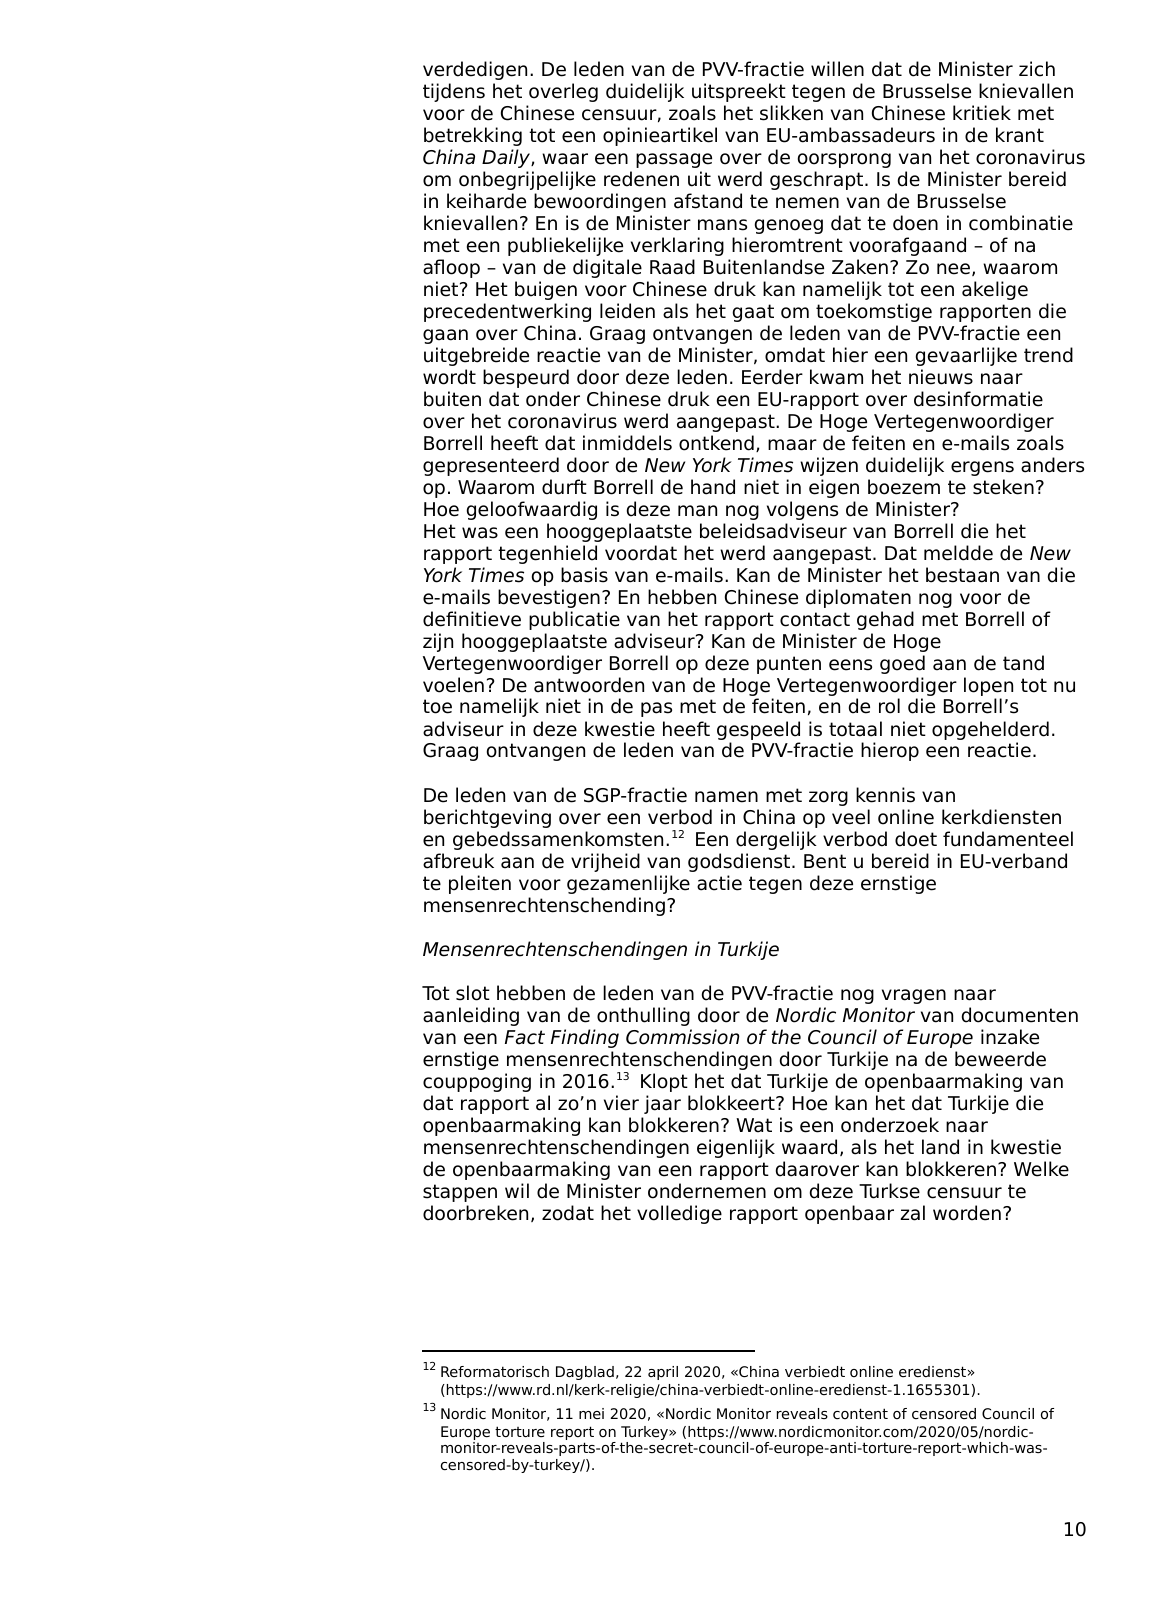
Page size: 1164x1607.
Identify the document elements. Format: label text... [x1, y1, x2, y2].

text verdedigen. De leden van de PVV-fractie willen dat de Minister zich tijdens het overleg duidelijk uitspreekt tegen de Brusselse knievallen voor de Chinese censuur, zoals het slikken van Chinese kritiek met betrekking tot een opinieartikel van EU-ambassadeurs in de krant China Daily, waar een passage over de oorsprong van het coronavirus om onbegrijpelijke redenen uit werd geschrapt. Is de Minister bereid in keiharde bewoordingen afstand te nemen van de Brusselse knievallen? En is de Minister mans genoeg dat te doen in combinatie met een publiekelijke verklaring hieromtrent voorafgaand – of na afloop – van de digitale Raad Buitenlandse Zaken? Zo nee, waarom niet? Het buigen voor Chinese druk kan namelijk tot een akelige precedentwerking leiden als het gaat om toekomstige rapporten die gaan over China. Graag ontvangen de leden van de PVV-fractie een uitgebreide reactie van de Minister, omdat hier een gevaarlijke trend wordt bespeurd door deze leden. Eerder kwam het nieuws naar buiten dat onder Chinese druk een EU-rapport over desinformatie over het coronavirus werd aangepast. De Hoge Vertegenwoordiger Borrell heeft dat inmiddels ontkend, maar de feiten en e-mails zoals gepresenteerd door de New York Times wijzen duidelijk ergens anders op. Waarom durft Borrell de hand niet in eigen boezem te steken? Hoe geloofwaardig is deze man nog volgens de Minister? [422, 59, 1087, 521]
text Het was een hooggeplaatste beleidsadviseur van Borrell die het rapport tegenhield voordat het werd aangepast. Dat meldde de New York Times op basis van e-mails. Kan de Minister het bestaan van die e-mails bevestigen? En hebben Chinese diplomaten nog voor de definitieve publicatie van het rapport contact gehad met Borrell of zijn hooggeplaatste adviseur? Kan de Minister de Hoge Vertegenwoordiger Borrell op deze punten eens goed aan de tand voelen? De antwoorden van de Hoge Vertegenwoordiger lopen tot nu toe namelijk niet in de pas met de feiten, en de rol die Borrell’s adviseur in deze kwestie heeft gespeeld is totaal niet opgehelderd. Graag ontvangen de leden van de PVV-fractie hierop een reactie. [422, 521, 1087, 762]
text Nordic Monitor, 11 mei 2020, «Nordic Monitor reveals content of censored Council of Europe torture report on Turkey» (https://www.nordicmonitor.com/2020/05/nordic-monitor-reveals-parts-of-the-secret-council-of-europe-anti-torture-report-which-was-censored-by-turkey/). [422, 1402, 1087, 1474]
text Reformatorisch Dagblad, 22 april 2020, «China verbiedt online eredienst» (https://www.rd.nl/kerk-religie/china-verbiedt-online-eredienst-1.1655301). [422, 1360, 1087, 1399]
subtitle Mensenrechtenschendingen in Turkije [422, 939, 1087, 961]
text Tot slot hebben de leden van de PVV-fractie nog vragen naar aanleiding van de onthulling door de Nordic Monitor van documenten van een Fact Finding Commission of the Council of Europe inzake ernstige mensenrechtenschendingen door Turkije na de beweerde couppoging in 2016. Klopt het dat Turkije de openbaarmaking van dat rapport al zo’n vier jaar blokkeert? Hoe kan het dat Turkije die openbaarmaking kan blokkeren? Wat is een onderzoek naar mensenrechtenschendingen eigenlijk waard, als het land in kwestie de openbaarmaking van een rapport daarover kan blokkeren? Welke stappen wil de Minister ondernemen om deze Turkse censuur te doorbreken, zodat het volledige rapport openbaar zal worden? [422, 983, 1087, 1224]
text De leden van de SGP-fractie namen met zorg kennis van berichtgeving over een verbod in China op veel online kerkdiensten en gebedssamenkomsten. Een dergelijk verbod doet fundamenteel afbreuk aan de vrijheid van godsdienst. Bent u bereid in EU-verband te pleiten voor gezamenlijke actie tegen deze ernstige mensenrechtenschending? [422, 784, 1087, 916]
